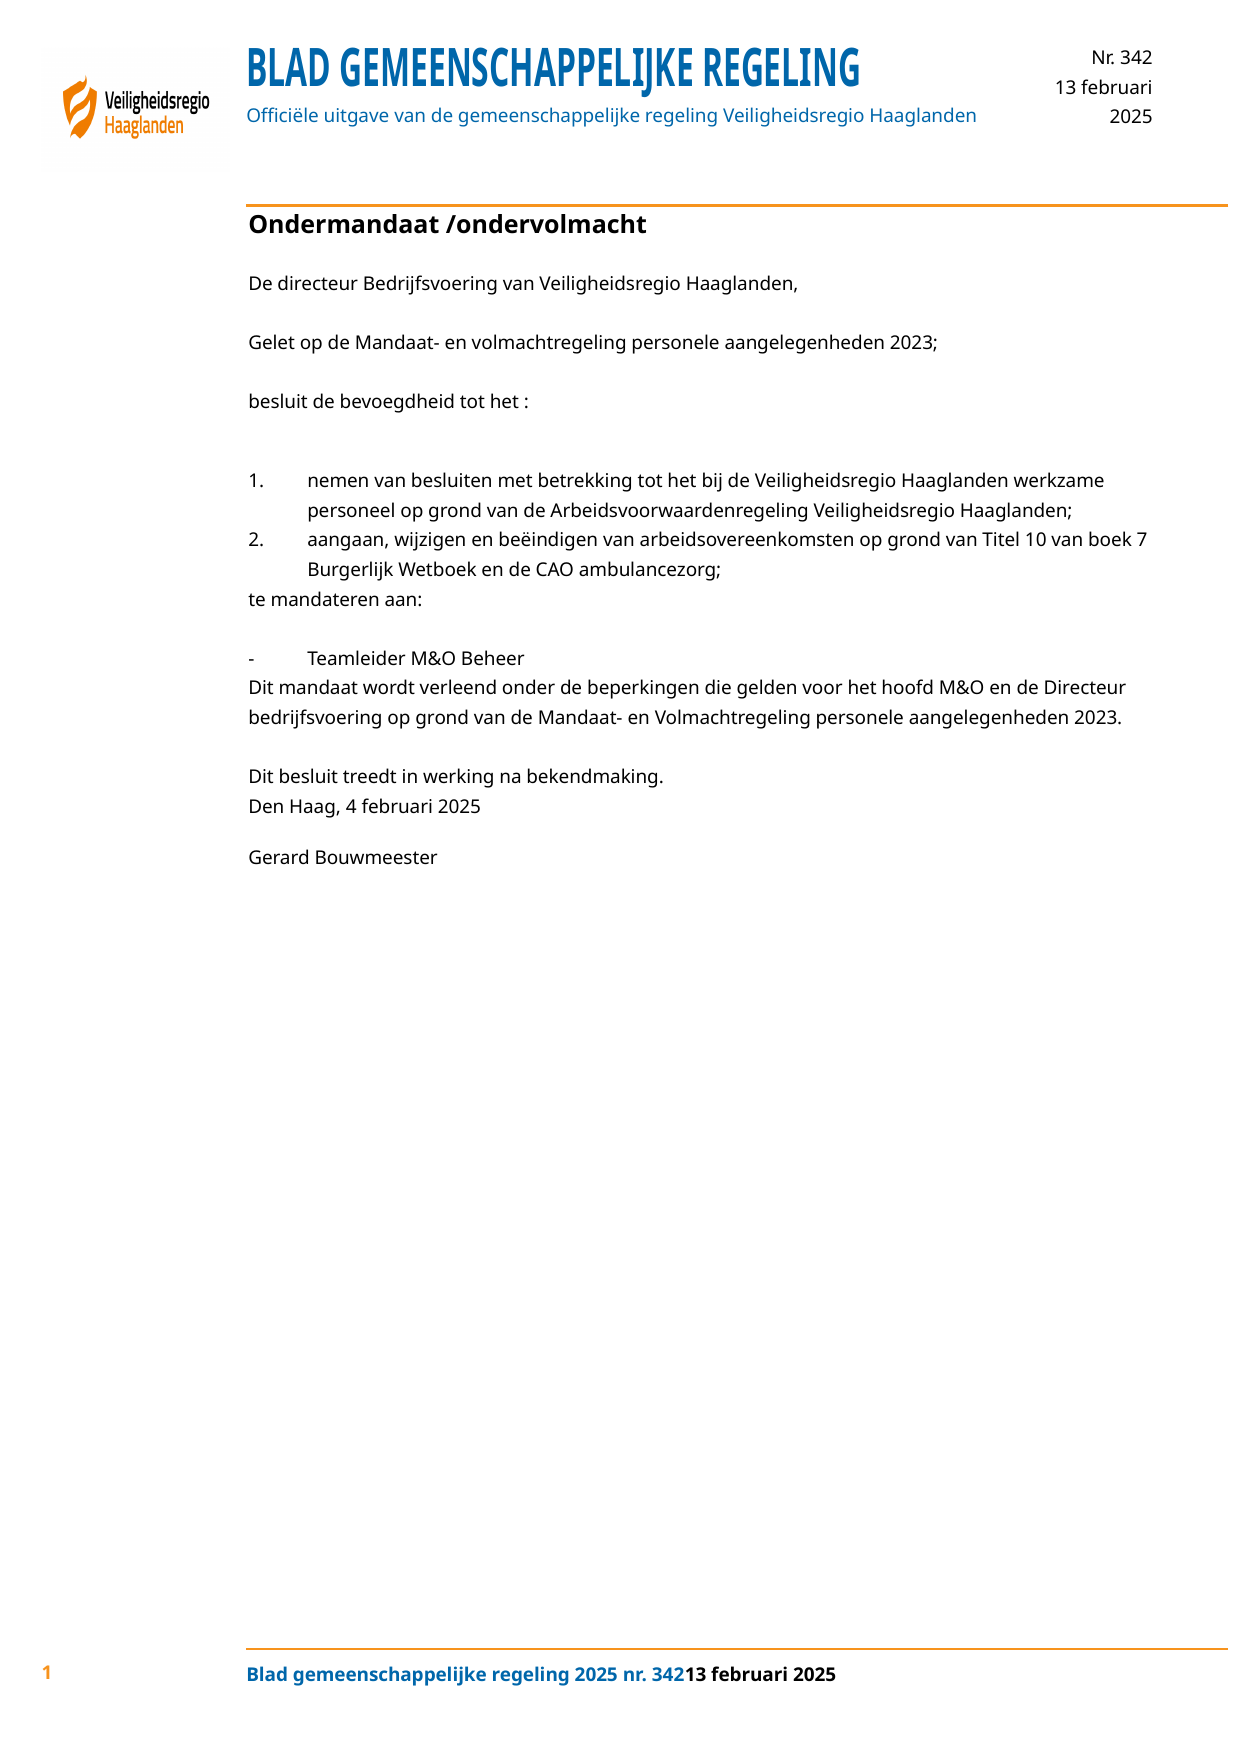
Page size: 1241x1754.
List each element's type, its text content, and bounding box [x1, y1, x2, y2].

list aangaan, wijzigen en beëindigen van arbeidsovereenkomsten op grond van Titel 10 van boek 7 Burgerlijk Wetboek en de CAO ambulancezorg; [248, 527, 1152, 582]
list nemen van besluiten met betrekking tot het bij de Veiligheidsregio Haaglanden werkzame personeel op grond van de Arbeidsvoorwaardenregeling Veiligheidsregio Haaglanden; [248, 467, 1152, 523]
text De directeur Bedrijfsvoering van Veiligheidsregio Haaglanden, [248, 270, 1152, 296]
picture [41, 47, 231, 172]
text Gerard Bouwmeester [248, 844, 1152, 870]
text Gelet op de Mandaat- en volmachtregeling personele aangelegenheden 2023; [248, 329, 1152, 355]
text te mandateren aan: [248, 586, 1152, 612]
list Teamleider M&O Beheer [248, 645, 1152, 671]
text Dit besluit treedt in werking na bekendmaking. [248, 763, 1152, 789]
text Dit mandaat wordt verleend onder de beperkingen die gelden voor het hoofd M&O en de Directeur bedrijfsvoering op grond van de Mandaat- en Volmachtregeling personele aangelegenheden 2023. [248, 674, 1152, 730]
text Ondermandaat /ondervolmacht [248, 207, 1152, 241]
text Den Haag, 4 februari 2025 [248, 793, 1152, 819]
text besluit de bevoegdheid tot het : [248, 389, 1152, 414]
